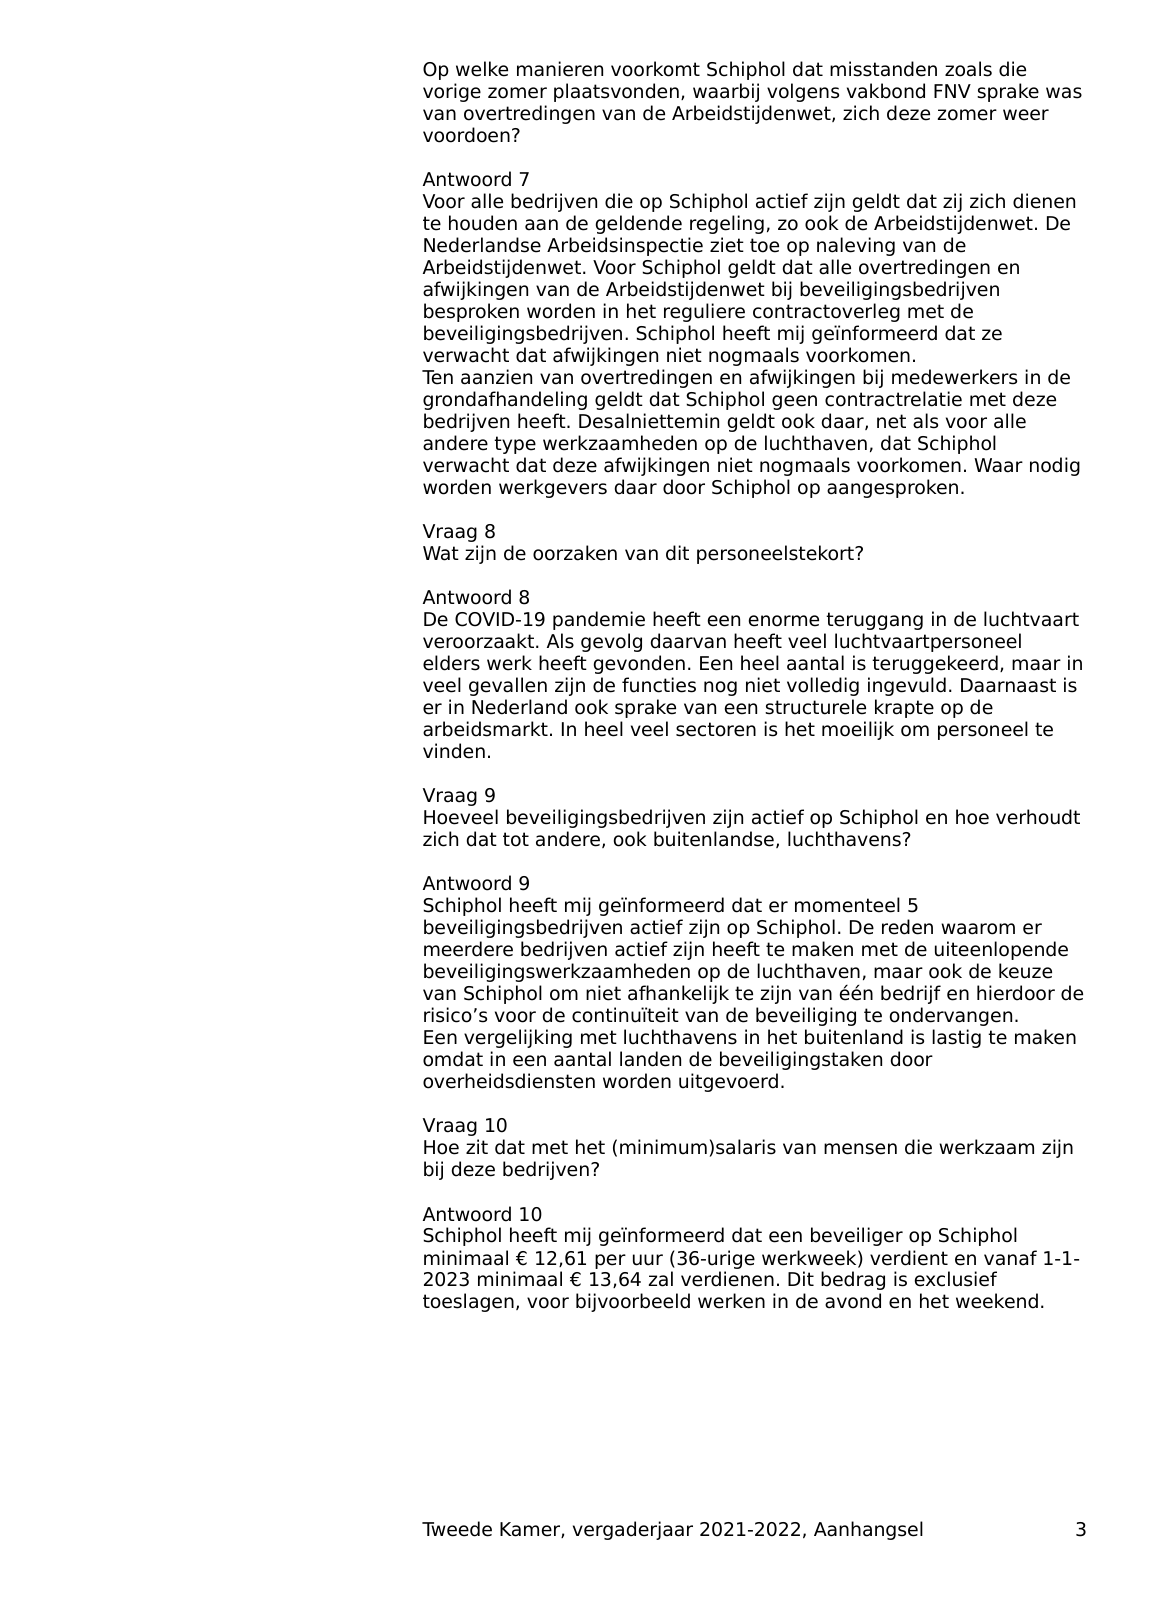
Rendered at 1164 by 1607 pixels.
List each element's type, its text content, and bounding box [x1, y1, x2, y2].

text Voor alle bedrijven die op Schiphol actief zijn geldt dat zij zich dienen te houden aan de geldende regeling, zo ook de Arbeidstijdenwet. De Nederlandse Arbeidsinspectie ziet toe op naleving van de Arbeidstijdenwet. Voor Schiphol geldt dat alle overtredingen en afwijkingen van de Arbeidstijdenwet bij beveiligingsbedrijven besproken worden in het reguliere contractoverleg met de beveiligingsbedrijven. Schiphol heeft mij geïnformeerd dat ze verwacht dat afwijkingen niet nogmaals voorkomen. [422, 191, 1087, 367]
text Antwoord 9 [422, 873, 1087, 895]
text Hoeveel beveiligingsbedrijven zijn actief op Schiphol en hoe verhoudt zich dat tot andere, ook buitenlandse, luchthavens? [422, 807, 1087, 851]
text De COVID-19 pandemie heeft een enorme teruggang in de luchtvaart veroorzaakt. Als gevolg daarvan heeft veel luchtvaartpersoneel elders werk heeft gevonden. Een heel aantal is teruggekeerd, maar in veel gevallen zijn de functies nog niet volledig ingevuld. Daarnaast is er in Nederland ook sprake van een structurele krapte op de arbeidsmarkt. In heel veel sectoren is het moeilijk om personeel te vinden. [422, 609, 1087, 763]
text Vraag 8 [422, 521, 1087, 543]
text Vraag 10 [422, 1115, 1087, 1137]
text Wat zijn de oorzaken van dit personeelstekort? [422, 543, 1087, 565]
text Schiphol heeft mij geïnformeerd dat er momenteel 5 beveiligingsbedrijven actief zijn op Schiphol. De reden waarom er meerdere bedrijven actief zijn heeft te maken met de uiteenlopende beveiligingswerkzaamheden op de luchthaven, maar ook de keuze van Schiphol om niet afhankelijk te zijn van één bedrijf en hierdoor de risico’s voor de continuïteit van de beveiliging te ondervangen. [422, 895, 1087, 1027]
text Schiphol heeft mij geïnformeerd dat een beveiliger op Schiphol minimaal € 12,61 per uur (36-urige werkweek) verdient en vanaf 1-1-2023 minimaal € 13,64 zal verdienen. Dit bedrag is exclusief toeslagen, voor bijvoorbeeld werken in de avond en het weekend. [422, 1225, 1087, 1313]
text Hoe zit dat met het (minimum)salaris van mensen die werkzaam zijn bij deze bedrijven? [422, 1137, 1087, 1181]
text Antwoord 8 [422, 587, 1087, 609]
text Op welke manieren voorkomt Schiphol dat misstanden zoals die vorige zomer plaatsvonden, waarbij volgens vakbond FNV sprake was van overtredingen van de Arbeidstijdenwet, zich deze zomer weer voordoen? [422, 59, 1087, 147]
text Ten aanzien van overtredingen en afwijkingen bij medewerkers in de grondafhandeling geldt dat Schiphol geen contractrelatie met deze bedrijven heeft. Desalniettemin geldt ook daar, net als voor alle andere type werkzaamheden op de luchthaven, dat Schiphol verwacht dat deze afwijkingen niet nogmaals voorkomen. Waar nodig worden werkgevers daar door Schiphol op aangesproken. [422, 367, 1087, 499]
text Antwoord 7 [422, 169, 1087, 191]
text Vraag 9 [422, 785, 1087, 807]
text Antwoord 10 [422, 1203, 1087, 1225]
text Een vergelijking met luchthavens in het buitenland is lastig te maken omdat in een aantal landen de beveiligingstaken door overheidsdiensten worden uitgevoerd. [422, 1027, 1087, 1093]
